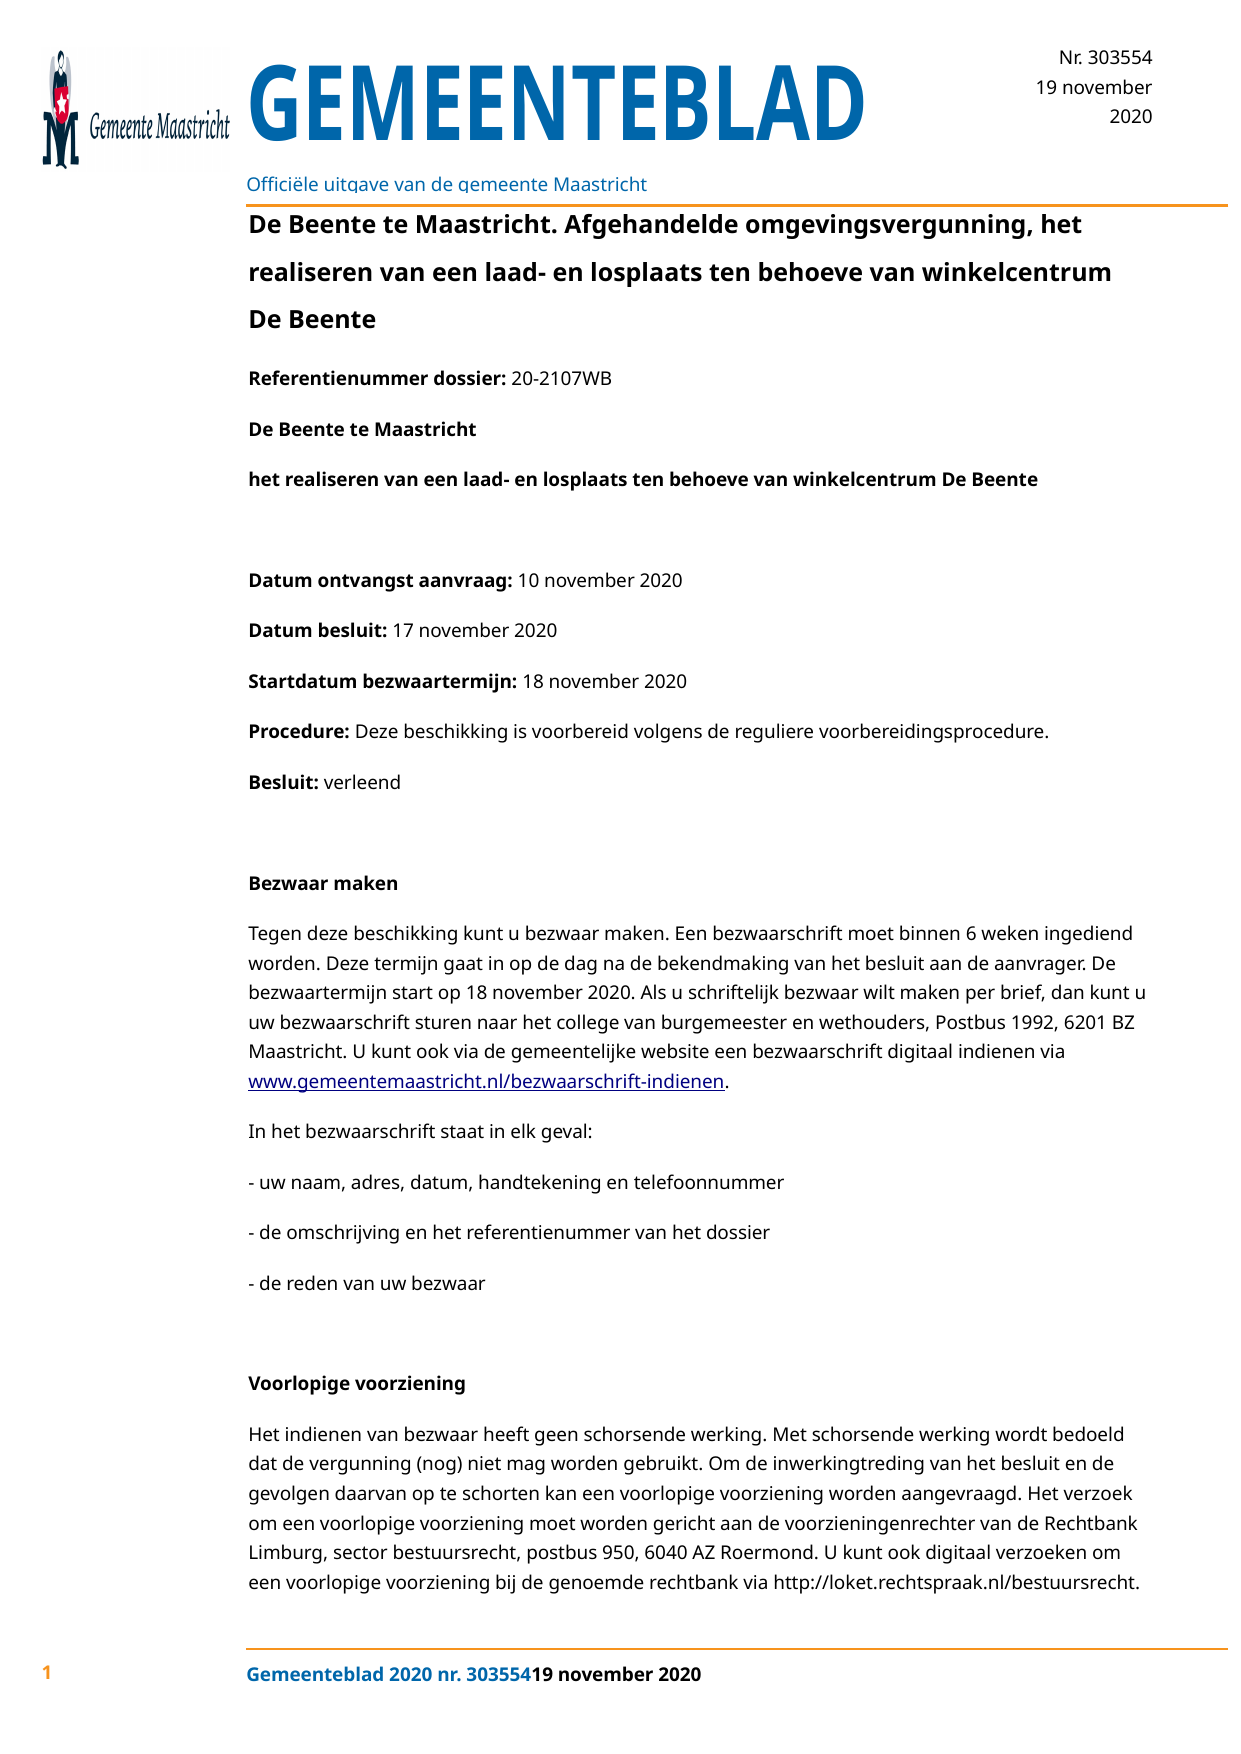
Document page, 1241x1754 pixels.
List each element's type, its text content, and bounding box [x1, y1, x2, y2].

text - de reden van uw bezwaar [248, 1270, 1152, 1295]
text De Beente te Maastricht [248, 416, 1152, 442]
text Referentienummer dossier: 20-2107WB [248, 366, 1152, 391]
text Startdatum bezwaartermijn: 18 november 2020 [248, 668, 1152, 694]
text De Beente te Maastricht. Afgehandelde omgevingsvergunning, het realiseren van een laad- en losplaats ten behoeve van winkelcentrum De Beente [248, 207, 1152, 336]
text Het indienen van bezwaar heeft geen schorsende werking. Met schorsende werking wordt bedoeld dat de vergunning (nog) niet mag worden gebruikt. Om de inwerkingtreding van het besluit en de gevolgen daarvan op te schorten kan een voorlopige voorziening worden aangevraagd. Het verzoek om een voorlopige voorziening moet worden gericht aan de voorzieningenrechter van de Rechtbank Limburg, sector bestuursrecht, postbus 950, 6040 AZ Roermond. U kunt ook digitaal verzoeken om een voorlopige voorziening bij de genoemde rechtbank via http://loket.rechtspraak.nl/bestuursrecht. [248, 1421, 1152, 1594]
text - de omschrijving en het referentienummer van het dossier [248, 1219, 1152, 1245]
picture [41, 47, 231, 172]
text Voorlopige voorziening [248, 1371, 1152, 1396]
text Besluit: verleend [248, 769, 1152, 794]
text Bezwaar maken [248, 870, 1152, 895]
text het realiseren van een laad- en losplaats ten behoeve van winkelcentrum De Beente [248, 466, 1152, 492]
text Datum besluit: 17 november 2020 [248, 618, 1152, 643]
text In het bezwaarschrift staat in elk geval: [248, 1118, 1152, 1144]
text - uw naam, adres, datum, handtekening en telefoonnummer [248, 1169, 1152, 1194]
text Datum ontvangst aanvraag: 10 november 2020 [248, 567, 1152, 593]
text Tegen deze beschikking kunt u bezwaar maken. Een bezwaarschrift moet binnen 6 weken ingediend worden. Deze termijn gaat in op de dag na de bekendmaking van het besluit aan de aanvrager. De bezwaartermijn start op 18 november 2020. Als u schriftelijk bezwaar wilt maken per brief, dan kunt u uw bezwaarschrift sturen naar het college van burgemeester en wethouders, Postbus 1992, 6201 BZ Maastricht. U kunt ook via de gemeentelijke website een bezwaarschrift digitaal indienen via www.gemeentemaastricht.nl/bezwaarschrift-indienen. [248, 920, 1152, 1094]
text Procedure: Deze beschikking is voorbereid volgens de reguliere voorbereidingsprocedure. [248, 718, 1152, 744]
